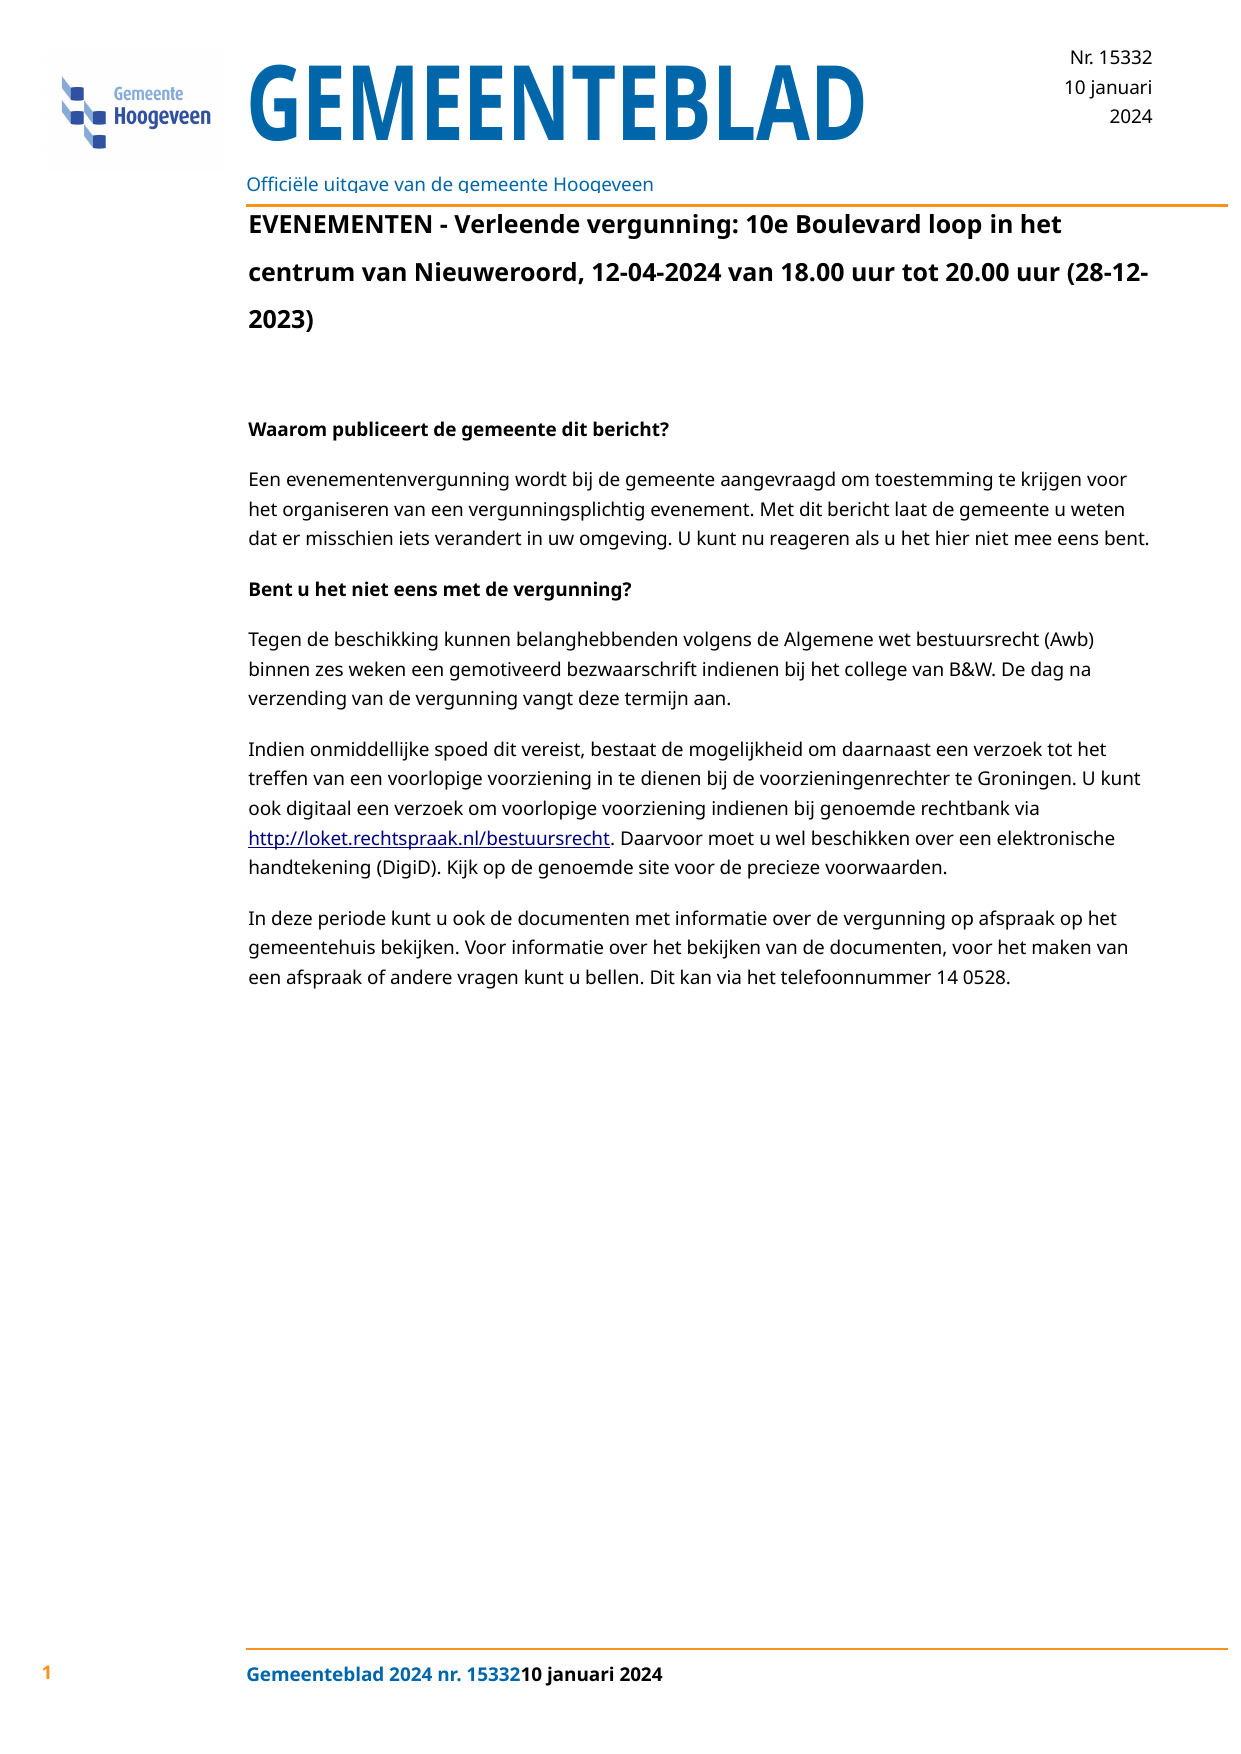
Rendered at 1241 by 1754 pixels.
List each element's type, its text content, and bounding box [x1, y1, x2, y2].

text Waarom publiceert de gemeente dit bericht? [248, 416, 1152, 442]
text Een evenementenvergunning wordt bij de gemeente aangevraagd om toestemming te krijgen voor het organiseren van een vergunningsplichtig evenement. Met dit bericht laat de gemeente u weten dat er misschien iets verandert in uw omgeving. U kunt nu reageren als u het hier niet mee eens bent. [248, 466, 1152, 551]
text EVENEMENTEN - Verleende vergunning: 10e Boulevard loop in het centrum van Nieuweroord, 12-04-2024 van 18.00 uur tot 20.00 uur (28-12-2023) [248, 207, 1152, 336]
text In deze periode kunt u ook de documenten met informatie over de vergunning op afspraak op het gemeentehuis bekijken. Voor informatie over het bekijken van de documenten, voor het maken van een afspraak of andere vragen kunt u bellen. Dit kan via het telefoonnummer 14 0528. [248, 905, 1152, 989]
text Bent u het niet eens met de vergunning? [248, 576, 1152, 602]
text Tegen de beschikking kunnen belanghebbenden volgens de Algemene wet bestuursrecht (Awb) binnen zes weken een gemotiveerd bezwaarschrift indienen bij het college van B&W. De dag na verzending van de vergunning vangt deze termijn aan. [248, 626, 1152, 711]
picture [41, 47, 231, 172]
text Indien onmiddellijke spoed dit vereist, bestaat de mogelijkheid om daarnaast een verzoek tot het treffen van een voorlopige voorziening in te dienen bij de voorzieningenrechter te Groningen. U kunt ook digitaal een verzoek om voorlopige voorziening indienen bij genoemde rechtbank via http://loket.rechtspraak.nl/bestuursrecht. Daarvoor moet u wel beschikken over een elektronische handtekening (DigiD). Kijk op de genoemde site voor de precieze voorwaarden. [248, 736, 1152, 880]
